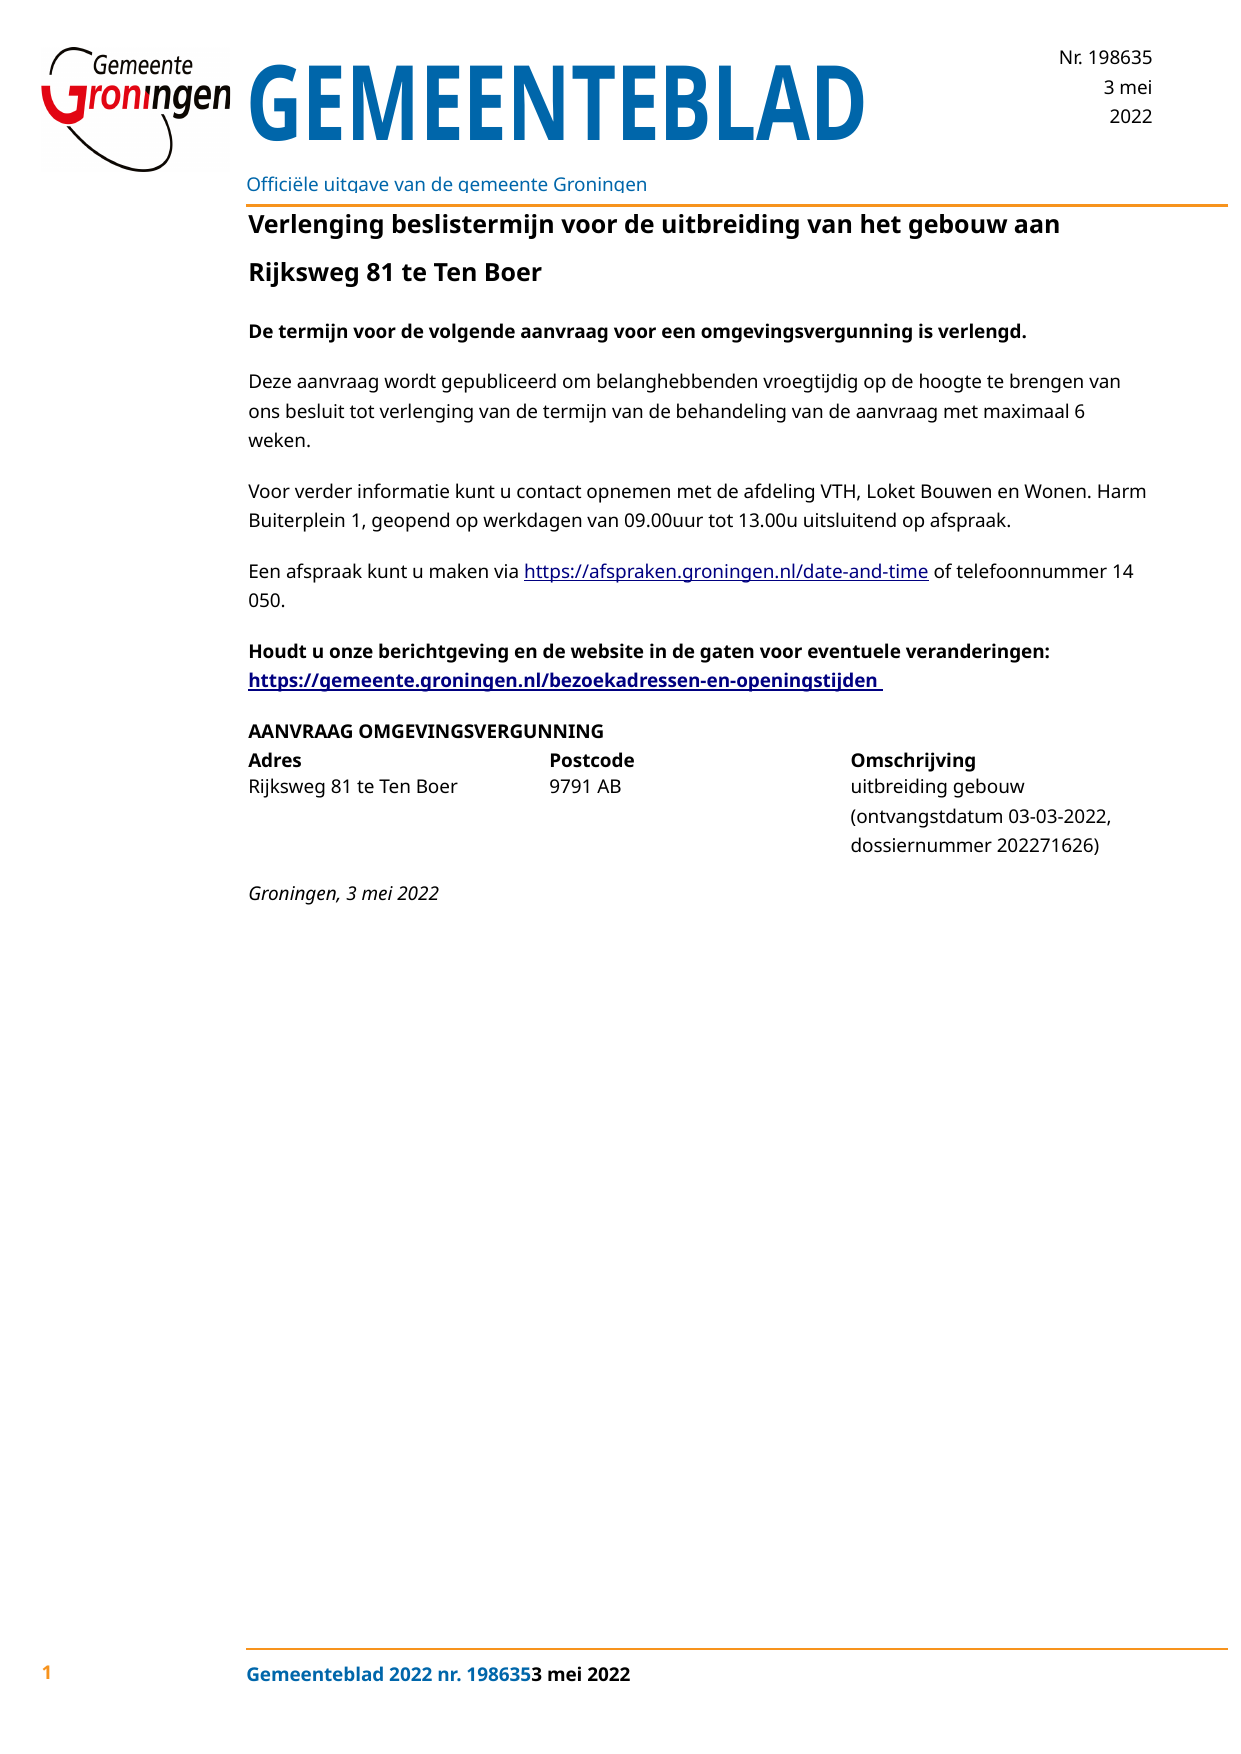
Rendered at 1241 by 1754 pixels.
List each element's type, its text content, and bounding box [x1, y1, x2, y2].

text Deze aanvraag wordt gepubliceerd om belanghebbenden vroegtijdig op de hoogte te brengen van ons besluit tot verlenging van de termijn van de behandeling van de aanvraag met maximaal 6 weken. [248, 368, 1152, 453]
table_header Adres [248, 748, 549, 773]
picture [41, 47, 231, 172]
text Voor verder informatie kunt u contact opnemen met de afdeling VTH, Loket Bouwen en Wonen. Harm Buiterplein 1, geopend op werkdagen van 09.00uur tot 13.00u uitsluitend op afspraak. [248, 478, 1152, 533]
table_header Omschrijving [850, 748, 1152, 773]
text Groningen, 3 mei 2022 [248, 880, 1152, 905]
text Een afspraak kunt u maken via https://afspraken.groningen.nl/date-and-time of telefoonnummer 14 050. [248, 558, 1152, 613]
text Houdt u onze berichtgeving en de website in de gaten voor eventuele veranderingen: https://gemeente.groningen.nl/bezoekadressen-en-openingstijden [248, 638, 1152, 693]
table_cell Rijksweg 81 te Ten Boer [248, 773, 549, 858]
table_cell 9791 AB [549, 773, 850, 858]
text Verlenging beslistermijn voor de uitbreiding van het gebouw aan Rijksweg 81 te Ten Boer [248, 207, 1152, 288]
table_cell uitbreiding gebouw (ontvangstdatum 03-03-2022, dossiernummer 202271626) [850, 773, 1152, 858]
table_header Postcode [549, 748, 850, 773]
text AANVRAAG OMGEVINGSVERGUNNING [248, 718, 1152, 744]
text De termijn voor de volgende aanvraag voor een omgevingsvergunning is verlengd. [248, 318, 1152, 344]
